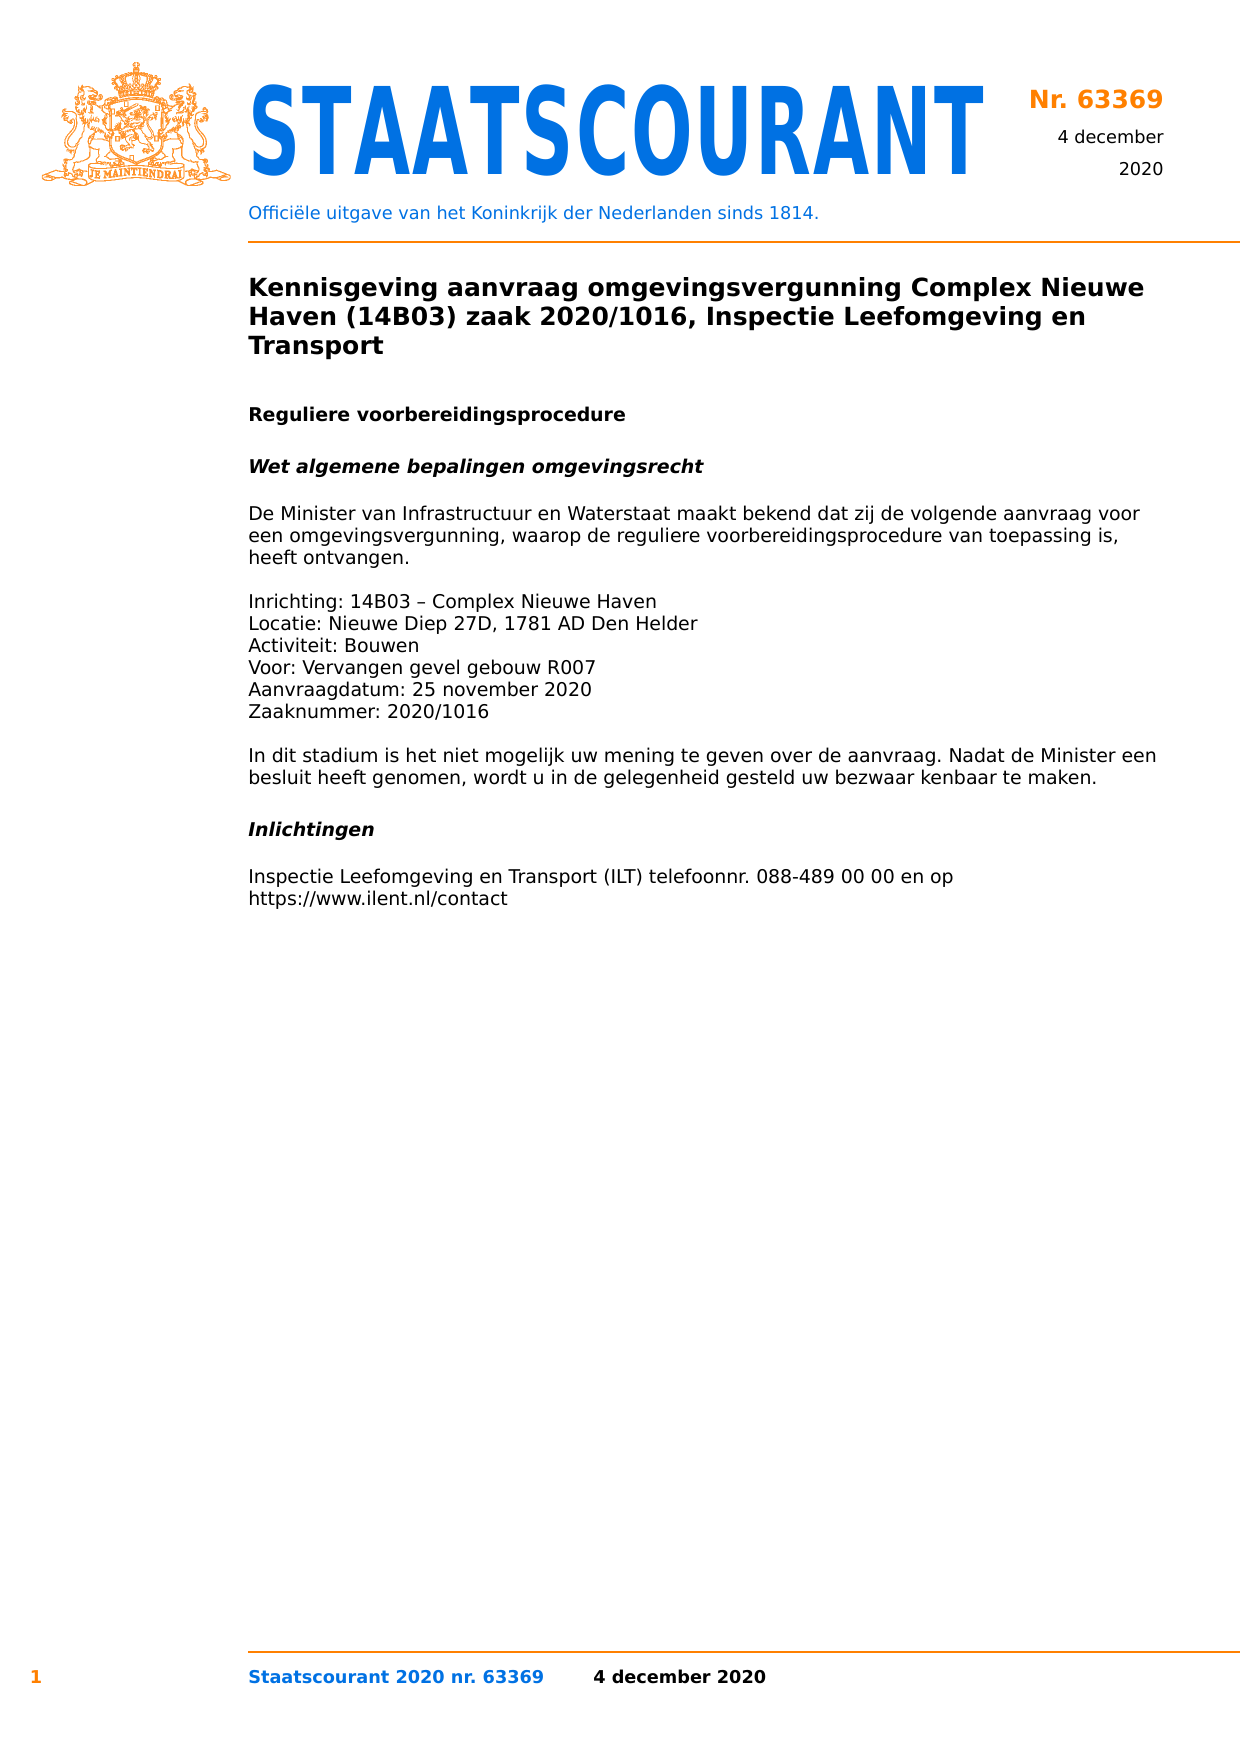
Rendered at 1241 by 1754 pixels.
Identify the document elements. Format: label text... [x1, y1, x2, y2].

text De Minister van Infrastructuur en Waterstaat maakt bekend dat zij de volgende aanvraag voor een omgevingsvergunning, waarop de reguliere voorbereidingsprocedure van toepassing is, heeft ontvangen. [248, 503, 1163, 569]
text Inrichting: 14B03 – Complex Nieuwe Haven [248, 591, 1163, 613]
table_header STAATSCOURANT [248, 62, 998, 203]
text Zaaknummer: 2020/1016 [248, 701, 1163, 723]
text Activiteit: Bouwen [248, 635, 1163, 657]
table_cell 2020 [998, 153, 1240, 203]
text Inspectie Leefomgeving en Transport (ILT) telefoonnr. 088-489 00 00 en op https://www.ilent.nl/contact [248, 866, 1163, 910]
table_cell Officiële uitgave van het Koninkrijk der Nederlanden sinds 1814. [248, 203, 1240, 241]
table_header [25, 62, 248, 241]
table_header Nr. 63369 [998, 62, 1240, 121]
text In dit stadium is het niet mogelijk uw mening te geven over de aanvraag. Nadat de Minister een besluit heeft genomen, wordt u in de gelegenheid gesteld uw bezwaar kenbaar te maken. [248, 745, 1163, 789]
picture [41, 62, 231, 186]
text Locatie: Nieuwe Diep 27D, 1781 AD Den Helder [248, 613, 1163, 635]
text Aanvraagdatum: 25 november 2020 [248, 679, 1163, 701]
text Voor: Vervangen gevel gebouw R007 [248, 657, 1163, 679]
table_cell 4 december [998, 121, 1240, 153]
subtitle Inlichtingen [248, 819, 1163, 841]
subtitle Wet algemene bepalingen omgevingsrecht [248, 456, 1163, 478]
subtitle Reguliere voorbereidingsprocedure [248, 404, 1163, 426]
subtitle Kennisgeving aanvraag omgevingsvergunning Complex Nieuwe Haven (14B03) zaak 2020/1016, Inspectie Leefomgeving en Transport [248, 273, 1163, 361]
